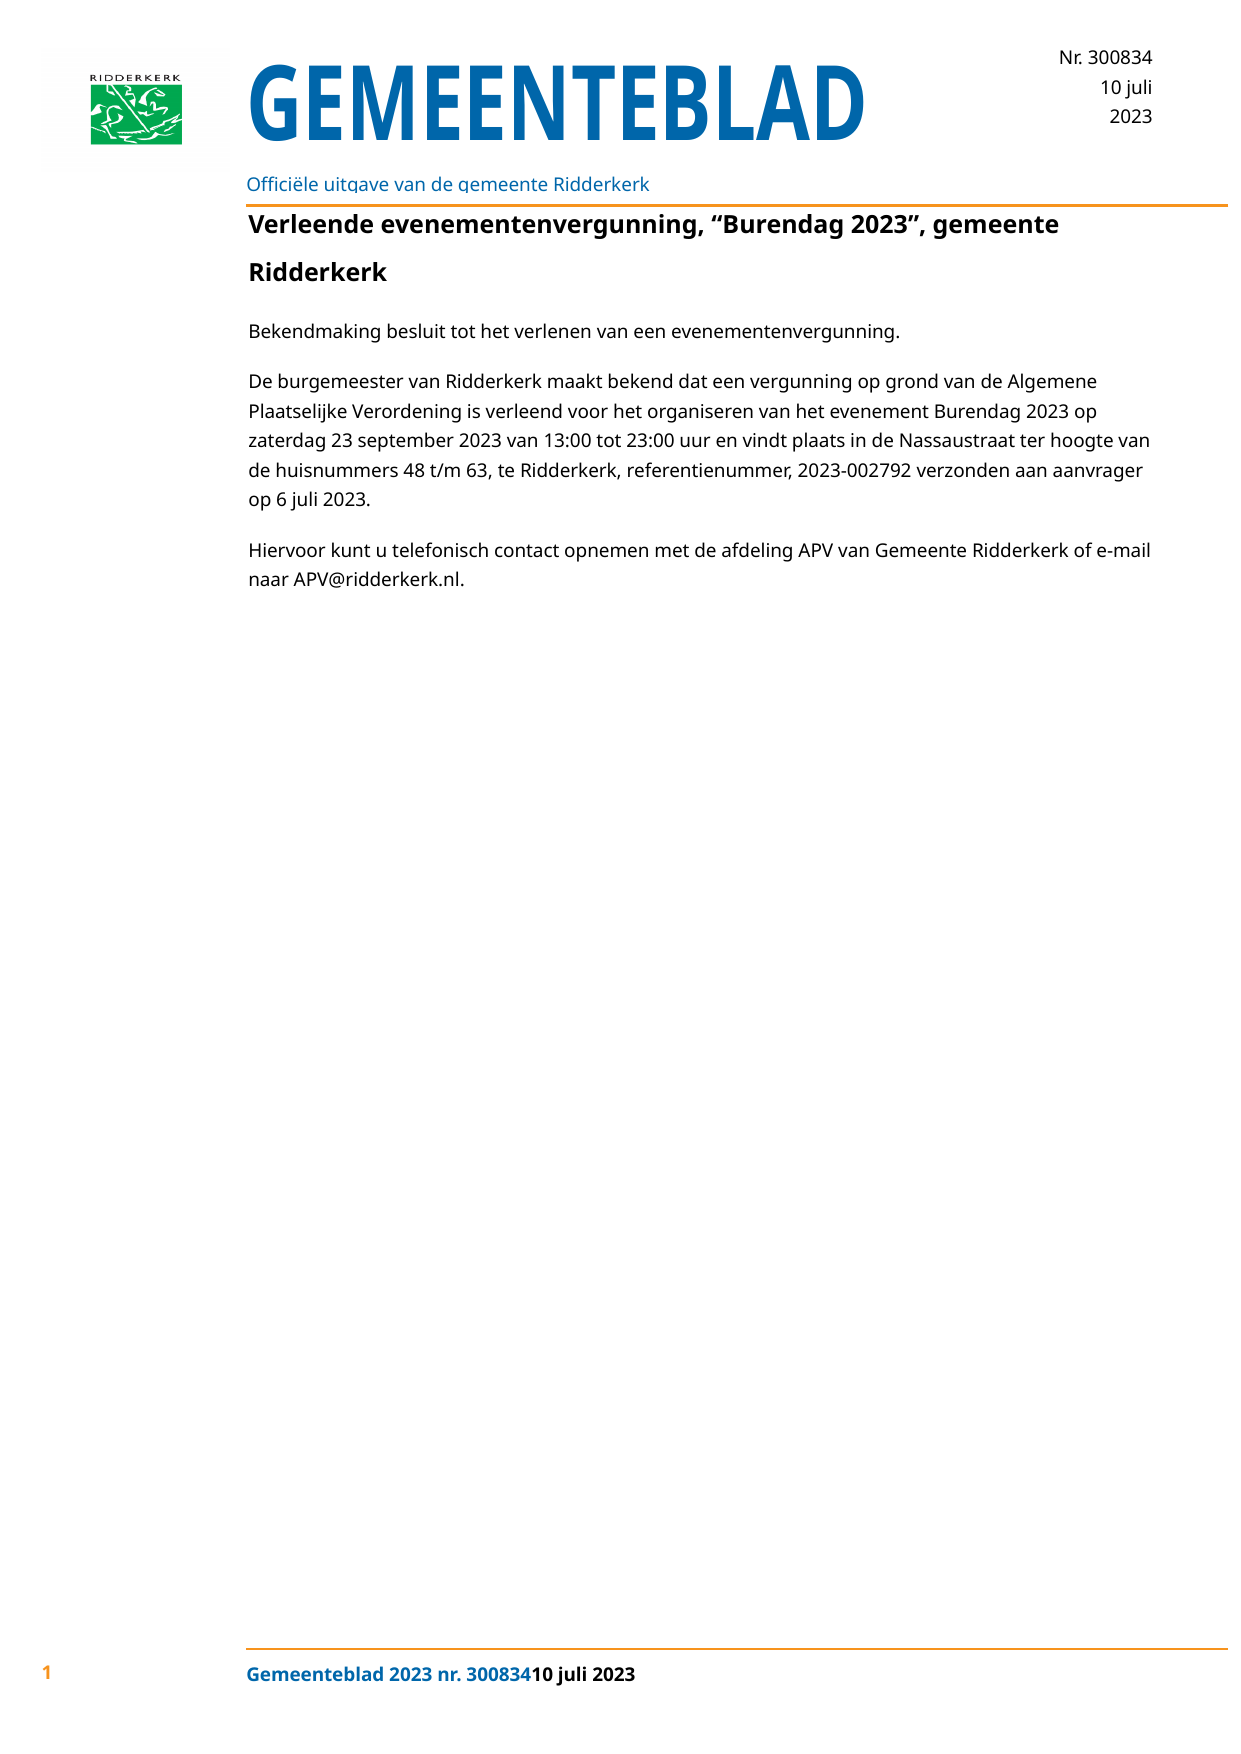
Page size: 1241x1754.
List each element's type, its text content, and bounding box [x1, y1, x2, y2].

text Bekendmaking besluit tot het verlenen van een evenementenvergunning. [248, 318, 1152, 344]
text De burgemeester van Ridderkerk maakt bekend dat een vergunning op grond van de Algemene Plaatselijke Verordening is verleend voor het organiseren van het evenement Burendag 2023 op zaterdag 23 september 2023 van 13:00 tot 23:00 uur en vindt plaats in de Nassaustraat ter hoogte van de huisnummers 48 t/m 63, te Ridderkerk, referentienummer, 2023-002792 verzonden aan aanvrager op 6 juli 2023. [248, 368, 1152, 512]
picture [41, 47, 231, 172]
text Hiervoor kunt u telefonisch contact opnemen met de afdeling APV van Gemeente Ridderkerk of e-mail naar APV@ridderkerk.nl. [248, 537, 1152, 592]
text Verleende evenementenvergunning, “Burendag 2023”, gemeente Ridderkerk [248, 207, 1152, 288]
